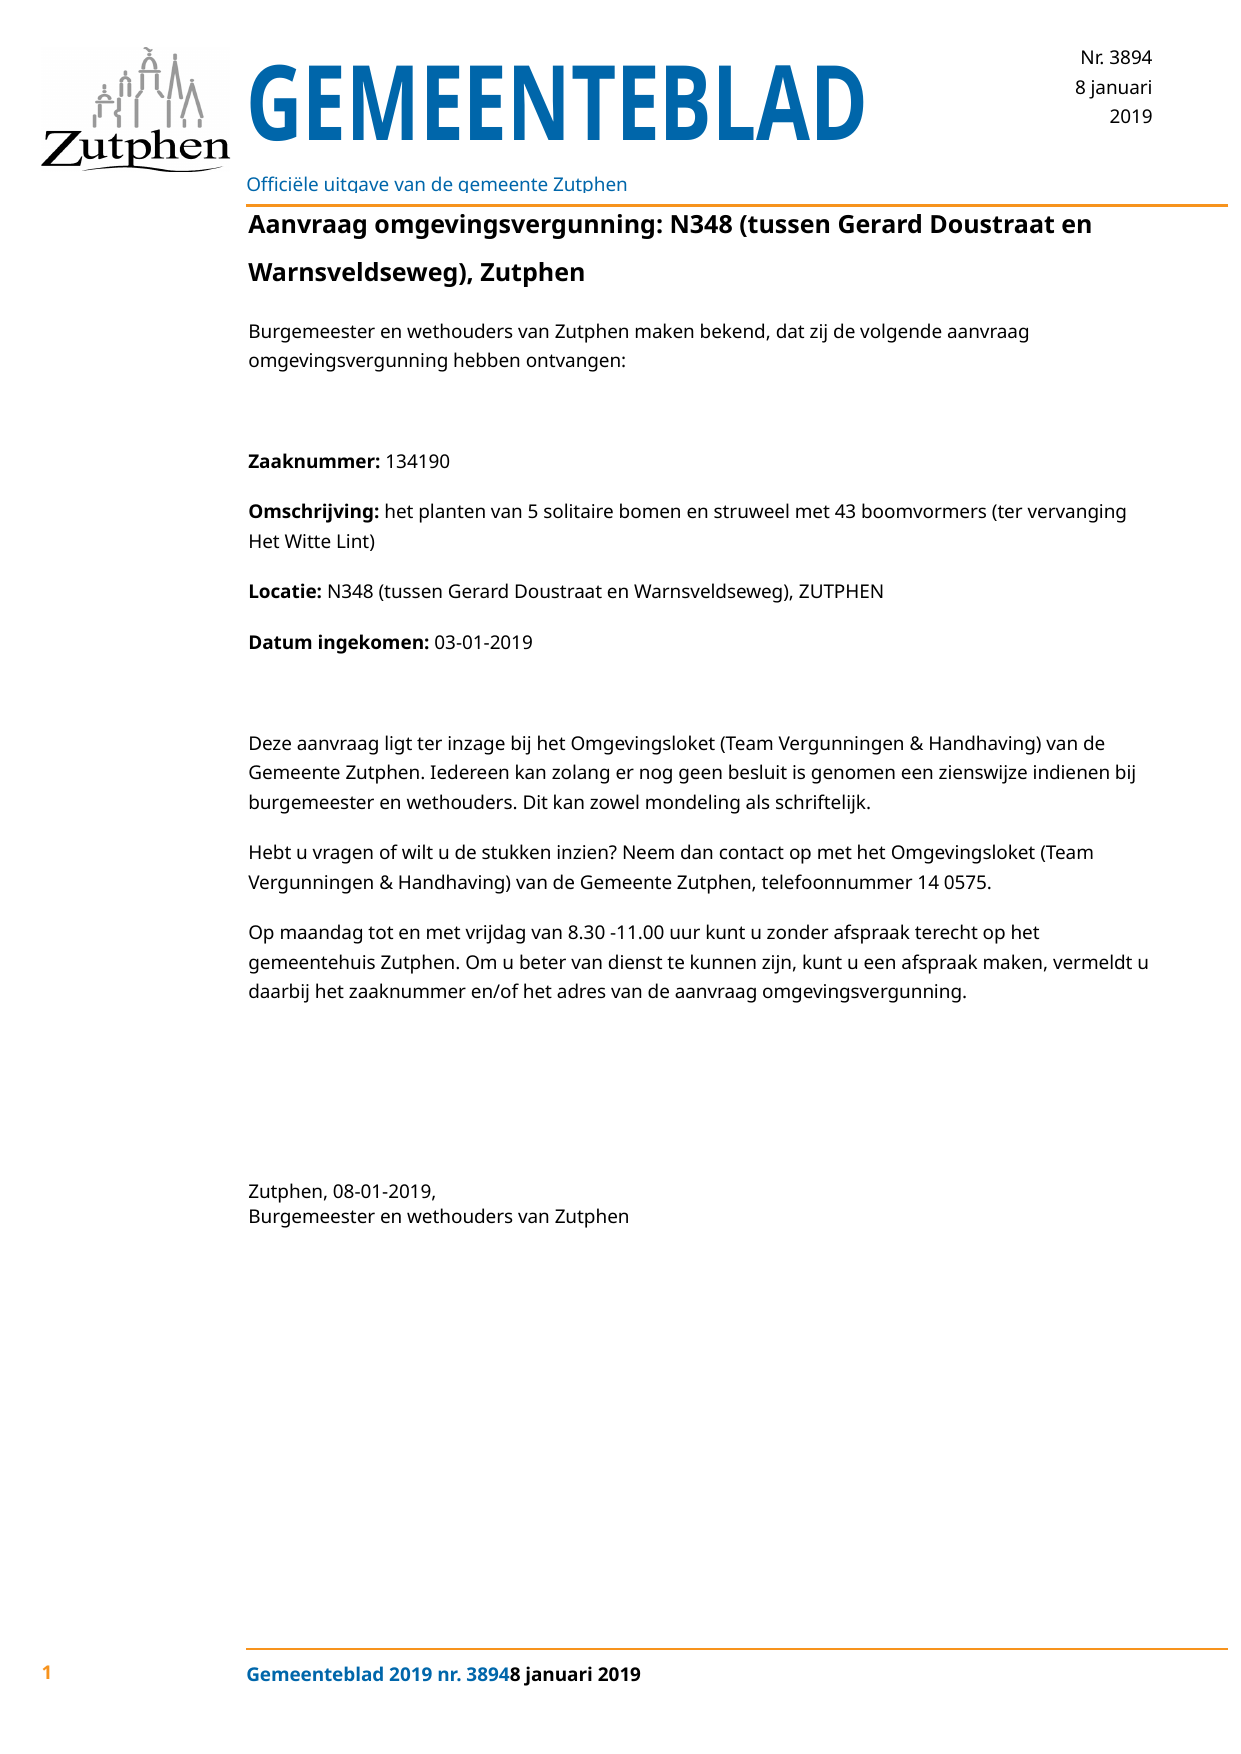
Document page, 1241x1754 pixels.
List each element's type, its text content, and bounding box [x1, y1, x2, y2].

text Zaaknummer: 134190 [248, 448, 1152, 474]
text Aanvraag omgevingsvergunning: N348 (tussen Gerard Doustraat en Warnsveldseweg), Zutphen [248, 207, 1152, 288]
text Op maandag tot en met vrijdag van 8.30 -11.00 uur kunt u zonder afspraak terecht op het gemeentehuis Zutphen. Om u beter van dienst te kunnen zijn, kunt u een afspraak maken, vermeldt u daarbij het zaaknummer en/of het adres van de aanvraag omgevingsvergunning. [248, 919, 1152, 1004]
text Locatie: N348 (tussen Gerard Doustraat en Warnsveldseweg), ZUTPHEN [248, 579, 1152, 604]
text Deze aanvraag ligt ter inzage bij het Omgevingsloket (Team Vergunningen & Handhaving) van de Gemeente Zutphen. Iedereen kan zolang er nog geen besluit is genomen een zienswijze indienen bij burgemeester en wethouders. Dit kan zowel mondeling als schriftelijk. [248, 730, 1152, 815]
text Hebt u vragen of wilt u de stukken inzien? Neem dan contact op met het Omgevingsloket (Team Vergunningen & Handhaving) van de Gemeente Zutphen, telefoonnummer 14 0575. [248, 839, 1152, 895]
text Omschrijving: het planten van 5 solitaire bomen en struweel met 43 boomvormers (ter vervanging Het Witte Lint) [248, 499, 1152, 554]
text Burgemeester en wethouders van Zutphen maken bekend, dat zij de volgende aanvraag omgevingsvergunning hebben ontvangen: [248, 318, 1152, 373]
picture [41, 47, 231, 172]
text Burgemeester en wethouders van Zutphen [248, 1203, 1152, 1229]
text Zutphen, 08-01-2019, [248, 1178, 1152, 1203]
text Datum ingekomen: 03-01-2019 [248, 629, 1152, 655]
